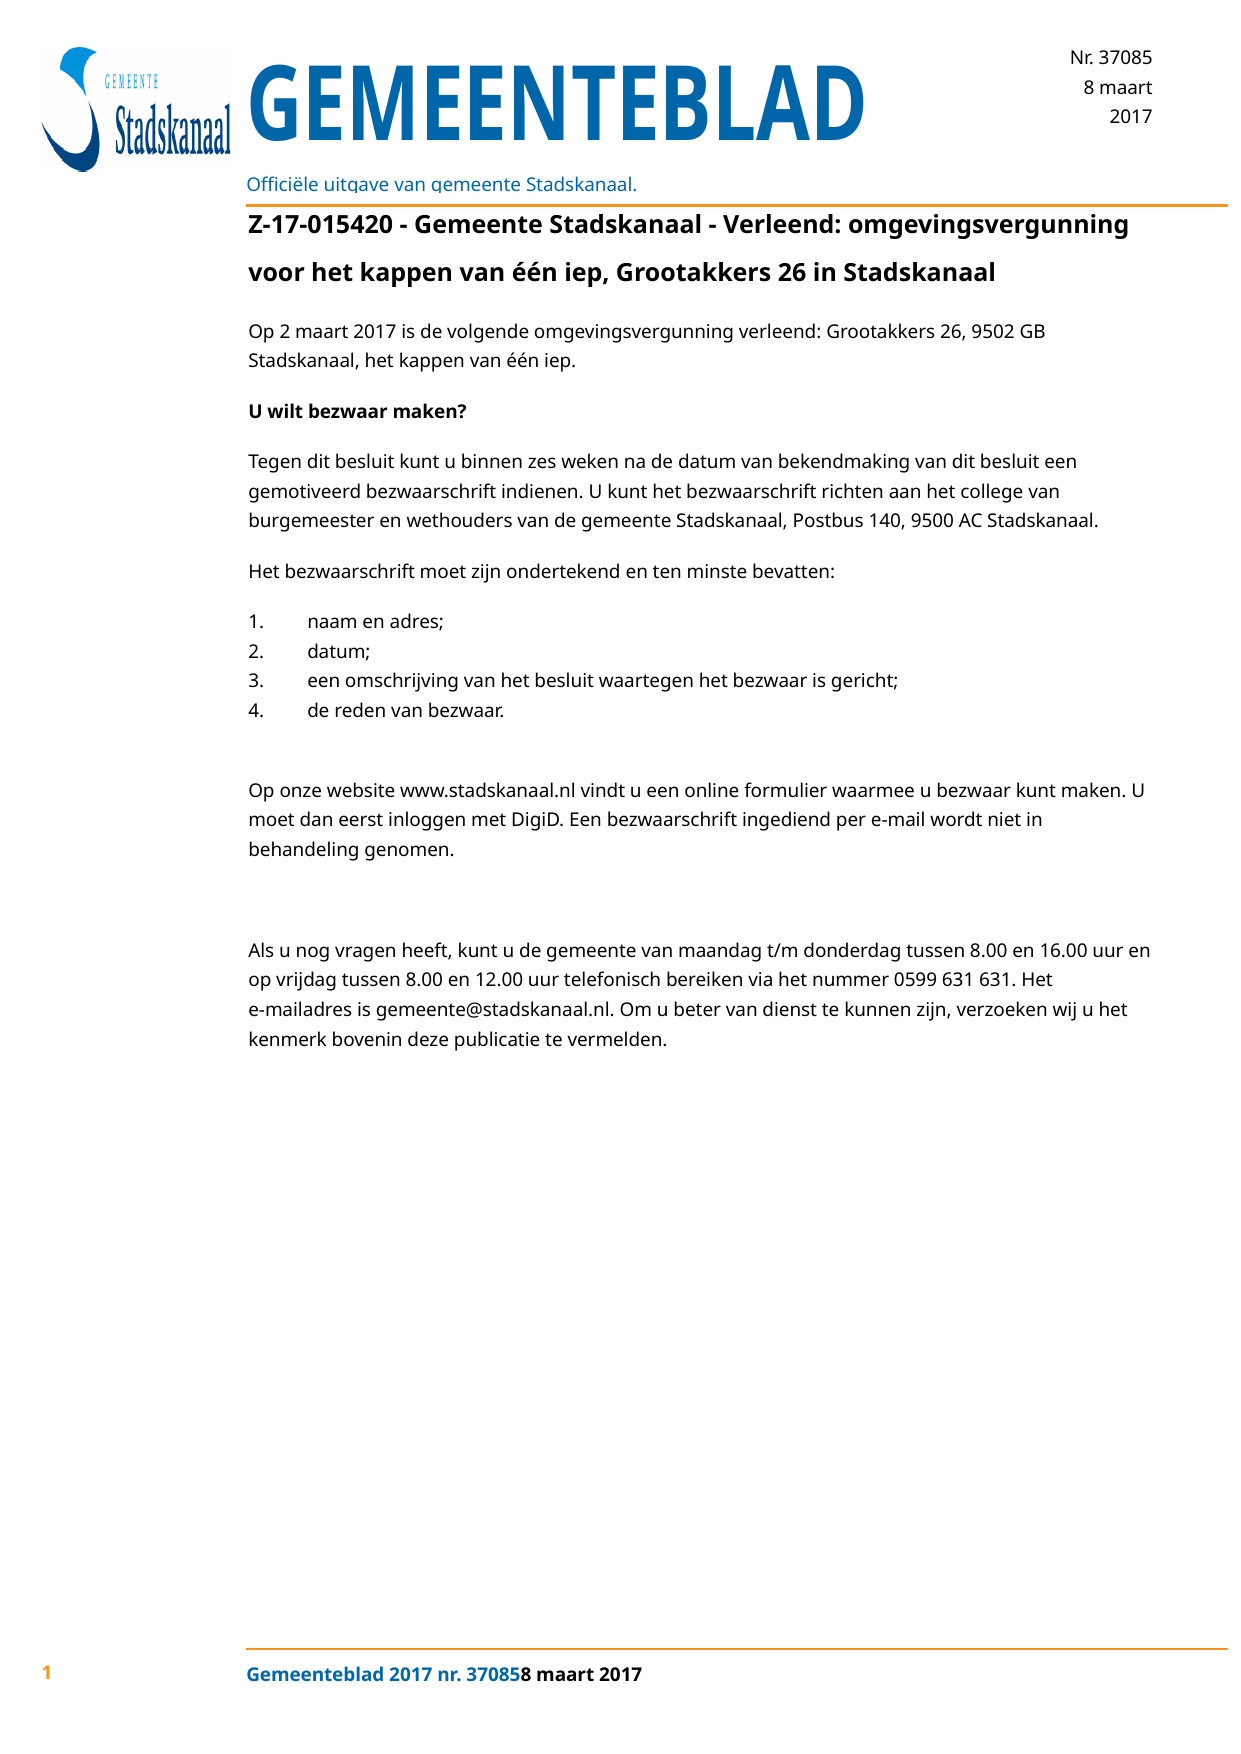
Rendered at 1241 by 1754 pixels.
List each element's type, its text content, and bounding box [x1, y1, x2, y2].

text Als u nog vragen heeft, kunt u de gemeente van maandag t/m donderdag tussen 8.00 en 16.00 uur en op vrijdag tussen 8.00 en 12.00 uur telefonisch bereiken via het nummer 0599 631 631. Het e‑mailadres is gemeente@stadskanaal.nl. Om u beter van dienst te kunnen zijn, verzoeken wij u het kenmerk bovenin deze publicatie te vermelden. [248, 937, 1152, 1052]
text Op 2 maart 2017 is de volgende omgevingsvergunning verleend: Grootakkers 26, 9502 GB Stadskanaal, het kappen van één iep. [248, 318, 1152, 373]
list datum; [248, 638, 1152, 664]
picture [41, 47, 231, 172]
text Op onze website www.stadskanaal.nl vindt u een online formulier waarmee u bezwaar kunt maken. U moet dan eerst inloggen met DigiD. Een bezwaarschrift ingediend per e-mail wordt niet in behandeling genomen. [248, 777, 1152, 862]
text Z-17-015420 - Gemeente Stadskanaal - Verleend: omgevingsvergunning voor het kappen van één iep, Grootakkers 26 in Stadskanaal [248, 207, 1152, 288]
list de reden van bezwaar. [248, 697, 1152, 723]
text Het bezwaarschrift moet zijn ondertekend en ten minste bevatten: [248, 558, 1152, 584]
text Tegen dit besluit kunt u binnen zes weken na de datum van bekendmaking van dit besluit een gemotiveerd bezwaarschrift indienen. U kunt het bezwaarschrift richten aan het college van burgemeester en wethouders van de gemeente Stadskanaal, Postbus 140, 9500 AC Stadskanaal. [248, 448, 1152, 533]
list een omschrijving van het besluit waartegen het bezwaar is gericht; [248, 667, 1152, 693]
list naam en adres; [248, 608, 1152, 634]
text U wilt bezwaar maken? [248, 398, 1152, 424]
